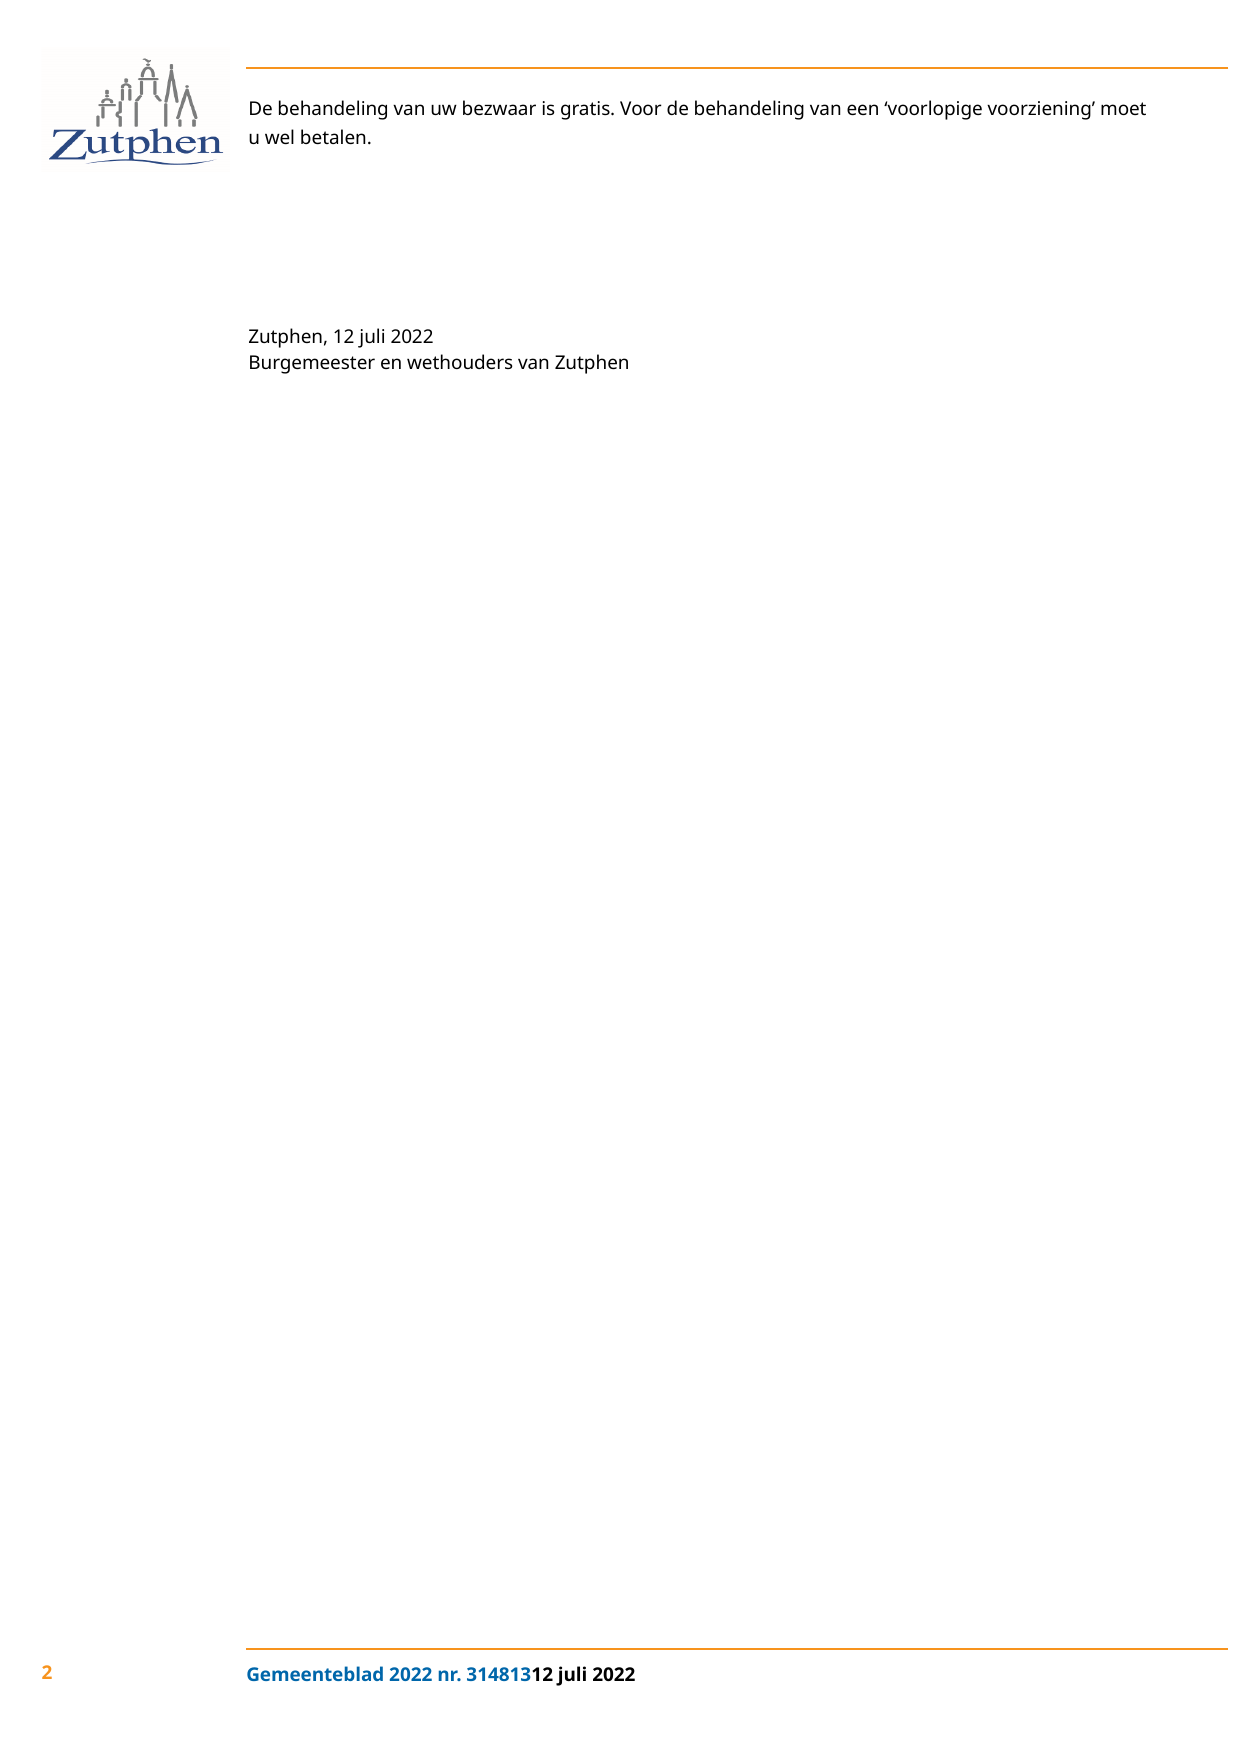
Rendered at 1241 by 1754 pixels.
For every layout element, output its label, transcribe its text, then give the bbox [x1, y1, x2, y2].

picture [41, 47, 231, 172]
text De behandeling van uw bezwaar is gratis. Voor de behandeling van een ‘voorlopige voorziening’ moet u wel betalen. [248, 95, 1152, 150]
text Zutphen, 12 juli 2022 [248, 323, 1152, 349]
text Burgemeester en wethouders van Zutphen [248, 349, 1152, 375]
